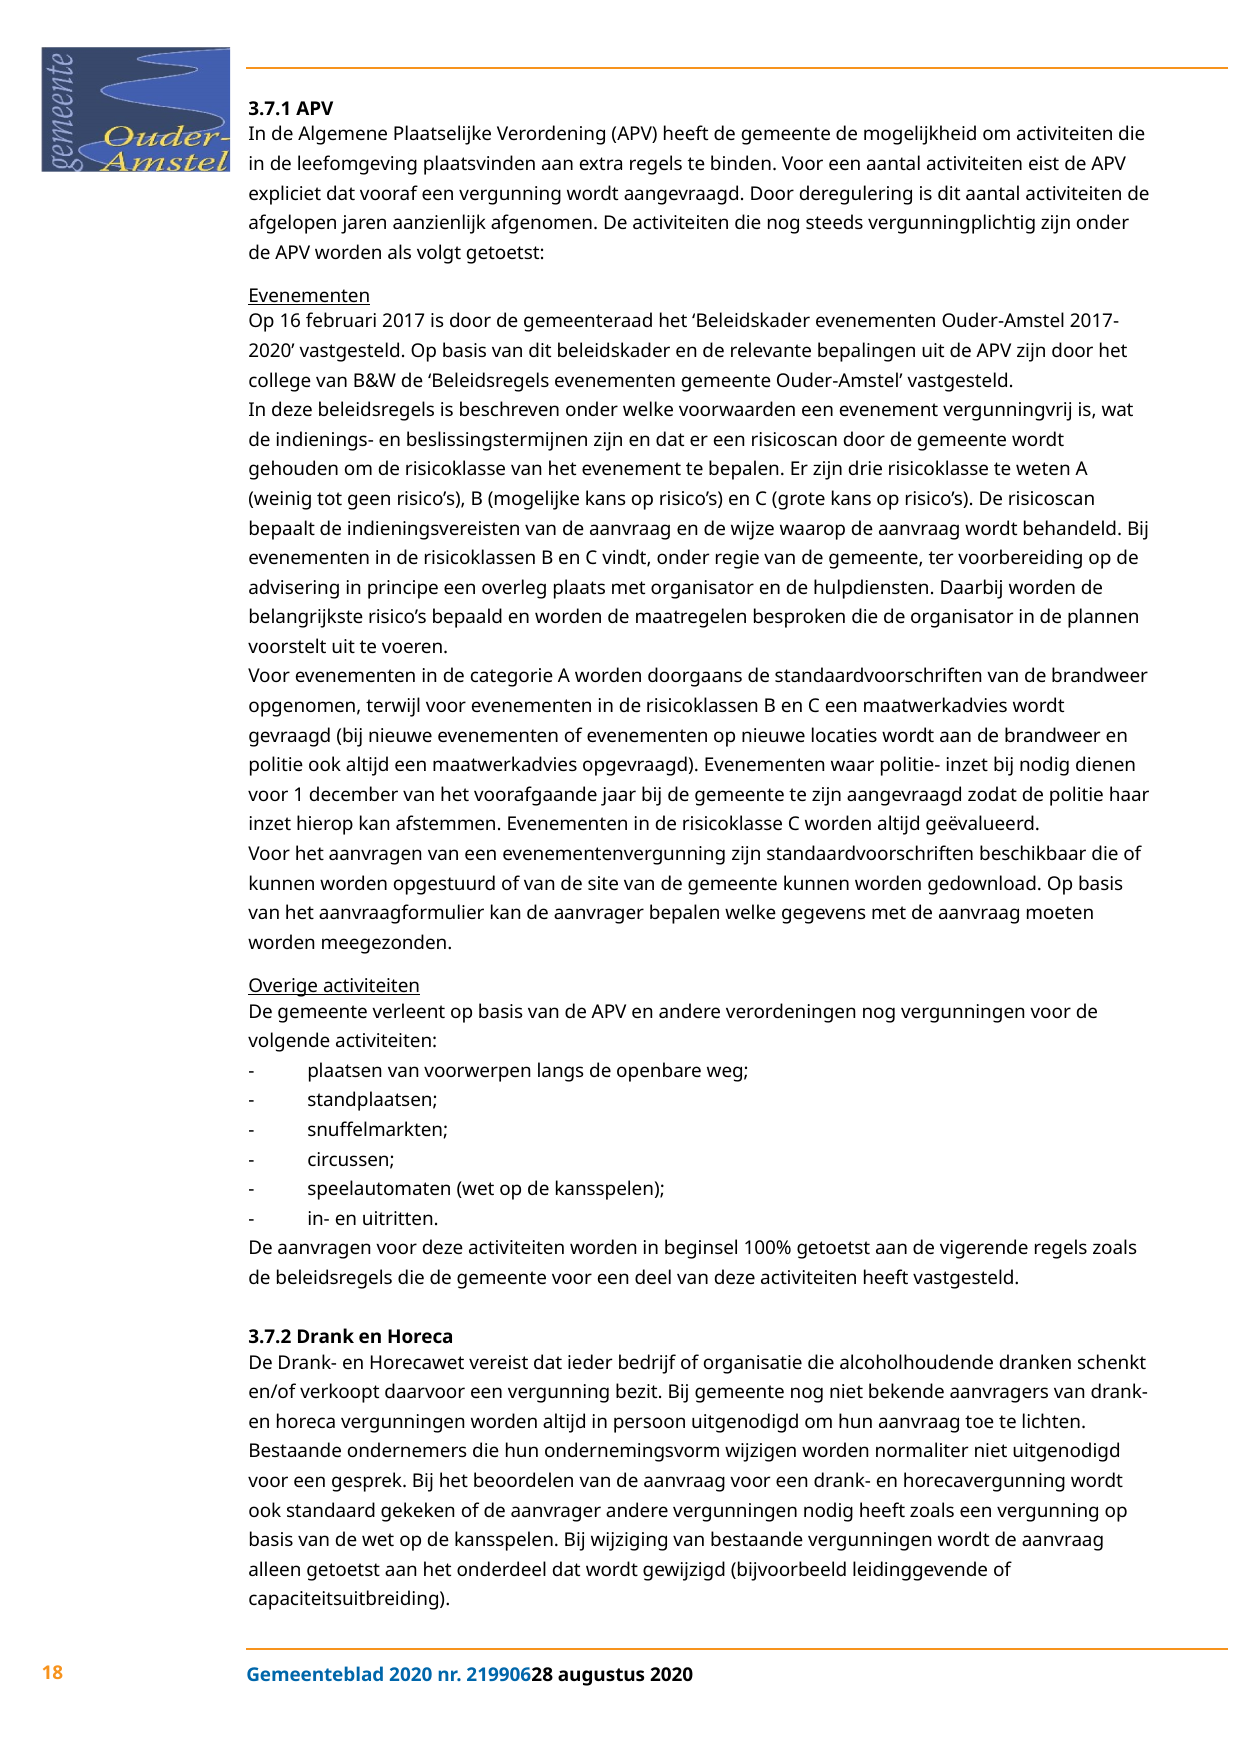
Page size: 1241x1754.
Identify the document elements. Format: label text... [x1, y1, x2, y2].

text De aanvragen voor deze activiteiten worden in beginsel 100% getoetst aan de vigerende regels zoals de beleidsregels die de gemeente voor een deel van deze activiteiten heeft vastgesteld. [248, 1234, 1152, 1290]
text In deze beleidsregels is beschreven onder welke voorwaarden een evenement vergunningvrij is, wat de indienings- en beslissingstermijnen zijn en dat er een risicoscan door de gemeente wordt gehouden om de risicoklasse van het evenement te bepalen. Er zijn drie risicoklasse te weten A (weinig tot geen risico’s), B (mogelijke kans op risico’s) en C (grote kans op risico’s). De risicoscan bepaalt de indieningsvereisten van de aanvraag en de wijze waarop de aanvraag wordt behandeld. Bij evenementen in de risicoklassen B en C vindt, onder regie van de gemeente, ter voorbereiding op de advisering in principe een overleg plaats met organisator en de hulpdiensten. Daarbij worden de belangrijkste risico’s bepaald en worden de maatregelen besproken die de organisator in de plannen voorstelt uit te voeren. [248, 396, 1152, 659]
text Evenementen [248, 282, 1152, 308]
list in- en uitritten. [248, 1205, 1152, 1231]
list circussen; [248, 1146, 1152, 1171]
text 3.7.2 Drank en Horeca [248, 1323, 1152, 1349]
text 3.7.1 APV [248, 95, 1152, 121]
text Voor het aanvragen van een evenementenvergunning zijn standaardvoorschriften beschikbaar die of kunnen worden opgestuurd of van de site van de gemeente kunnen worden gedownload. Op basis van het aanvraagformulier kan de aanvrager bepalen welke gegevens met de aanvraag moeten worden meegezonden. [248, 840, 1152, 955]
text Voor evenementen in de categorie A worden doorgaans de standaardvoorschriften van de brandweer opgenomen, terwijl voor evenementen in de risicoklassen B en C een maatwerkadvies wordt gevraagd (bij nieuwe evenementen of evenementen op nieuwe locaties wordt aan de brandweer en politie ook altijd een maatwerkadvies opgevraagd). Evenementen waar politie- inzet bij nodig dienen voor 1 december van het voorafgaande jaar bij de gemeente te zijn aangevraagd zodat de politie haar inzet hierop kan afstemmen. Evenementen in de risicoklasse C worden altijd geëvalueerd. [248, 663, 1152, 836]
list speelautomaten (wet op de kansspelen); [248, 1175, 1152, 1201]
text De gemeente verleent op basis van de APV en andere verordeningen nog vergunningen voor de volgende activiteiten: [248, 998, 1152, 1053]
list standplaatsen; [248, 1087, 1152, 1112]
text De Drank- en Horecawet vereist dat ieder bedrijf of organisatie die alcoholhoudende dranken schenkt en/of verkoopt daarvoor een vergunning bezit. Bij gemeente nog niet bekende aanvragers van drank- en horeca vergunningen worden altijd in persoon uitgenodigd om hun aanvraag toe te lichten. Bestaande ondernemers die hun ondernemingsvorm wijzigen worden normaliter niet uitgenodigd voor een gesprek. Bij het beoordelen van de aanvraag voor een drank- en horecavergunning wordt ook standaard gekeken of de aanvrager andere vergunningen nodig heeft zoals een vergunning op basis van de wet op de kansspelen. Bij wijziging van bestaande vergunningen wordt de aanvraag alleen getoetst aan het onderdeel dat wordt gewijzigd (bijvoorbeeld leidinggevende of capaciteitsuitbreiding). [248, 1349, 1152, 1611]
list plaatsen van voorwerpen langs de openbare weg; [248, 1057, 1152, 1083]
picture [41, 47, 231, 172]
list snuffelmarkten; [248, 1116, 1152, 1142]
text In de Algemene Plaatselijke Verordening (APV) heeft de gemeente de mogelijkheid om activiteiten die in de leefomgeving plaatsvinden aan extra regels te binden. Voor een aantal activiteiten eist de APV expliciet dat vooraf een vergunning wordt aangevraagd. Door deregulering is dit aantal activiteiten de afgelopen jaren aanzienlijk afgenomen. De activiteiten die nog steeds vergunningplichtig zijn onder de APV worden als volgt getoetst: [248, 121, 1152, 264]
text Overige activiteiten [248, 972, 1152, 998]
text Op 16 februari 2017 is door de gemeenteraad het ‘Beleidskader evenementen Ouder-Amstel 2017-2020’ vastgesteld. Op basis van dit beleidskader en de relevante bepalingen uit de APV zijn door het college van B&W de ‘Beleidsregels evenementen gemeente Ouder-Amstel’ vastgesteld. [248, 308, 1152, 393]
